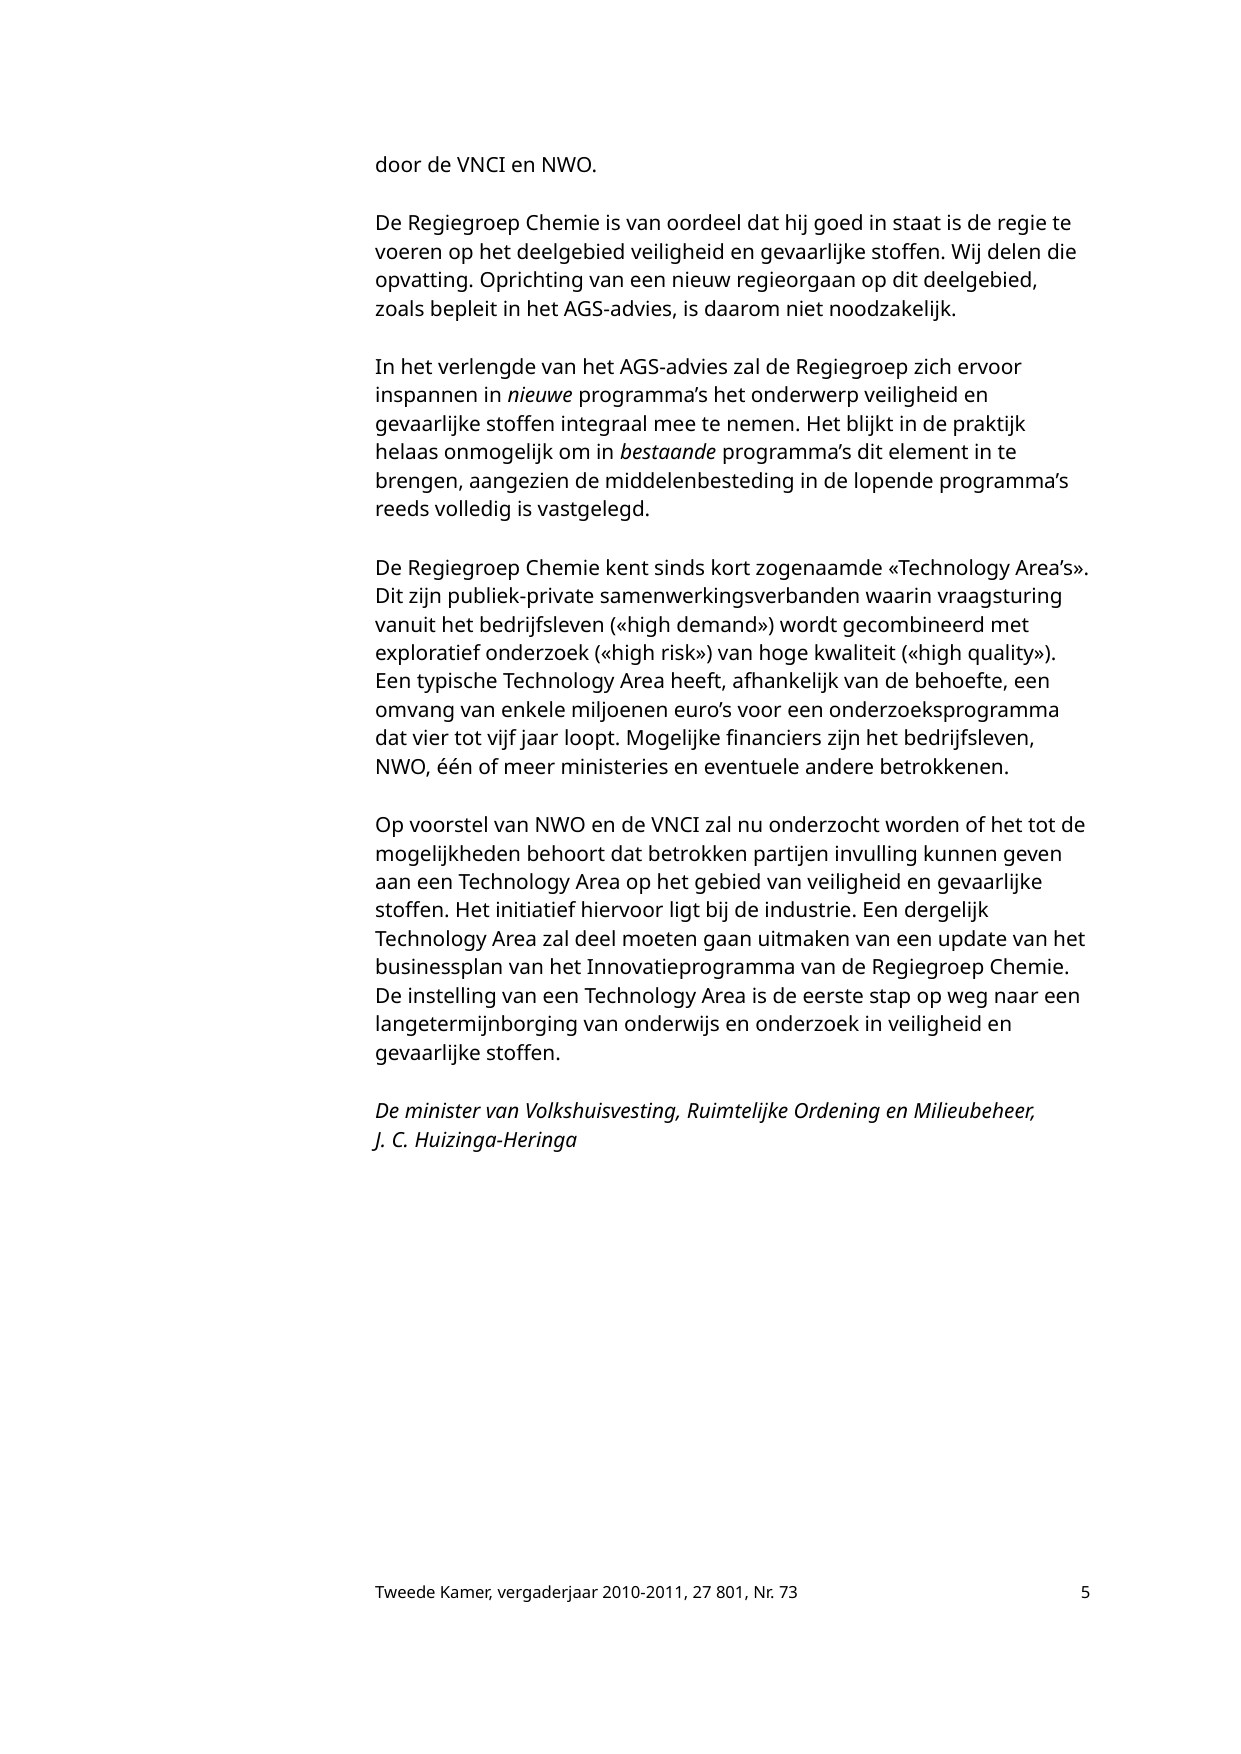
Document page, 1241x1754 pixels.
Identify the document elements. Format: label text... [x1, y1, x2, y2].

text De minister van Volkshuisvesting, Ruimtelijke Ordening en Milieubeheer, [375, 1096, 1090, 1125]
text J. C. Huizinga-Heringa [375, 1125, 1090, 1153]
text De Regiegroep Chemie kent sinds kort zogenaamde «Technology Area’s». Dit zijn publiek-private samenwerkingsverbanden waarin vraagsturing vanuit het bedrijfsleven («high demand») wordt gecombineerd met exploratief onderzoek («high risk») van hoge kwaliteit («high quality»). Een typische Technology Area heeft, afhankelijk van de behoefte, een omvang van enkele miljoenen euro’s voor een onderzoeksprogramma dat vier tot vijf jaar loopt. Mogelijke financiers zijn het bedrijfsleven, NWO, één of meer ministeries en eventuele andere betrokkenen. [375, 553, 1090, 780]
text door de VNCI en NWO. [375, 150, 1090, 178]
text In het verlengde van het AGS-advies zal de Regiegroep zich ervoor inspannen in nieuwe programma’s het onderwerp veiligheid en gevaarlijke stoffen integraal mee te nemen. Het blijkt in de praktijk helaas onmogelijk om in bestaande programma’s dit element in te brengen, aangezien de middelenbesteding in de lopende programma’s reeds volledig is vastgelegd. [375, 352, 1090, 523]
text Op voorstel van NWO en de VNCI zal nu onderzocht worden of het tot de mogelijkheden behoort dat betrokken partijen invulling kunnen geven aan een Technology Area op het gebied van veiligheid en gevaarlijke stoffen. Het initiatief hiervoor ligt bij de industrie. Een dergelijk Technology Area zal deel moeten gaan uitmaken van een update van het businessplan van het Innovatieprogramma van de Regiegroep Chemie. De instelling van een Technology Area is de eerste stap op weg naar een langetermijnborging van onderwijs en onderzoek in veiligheid en gevaarlijke stoffen. [375, 810, 1090, 1066]
text De Regiegroep Chemie is van oordeel dat hij goed in staat is de regie te voeren op het deelgebied veiligheid en gevaarlijke stoffen. Wij delen die opvatting. Oprichting van een nieuw regieorgaan op dit deelgebied, zoals bepleit in het AGS-advies, is daarom niet noodzakelijk. [375, 208, 1090, 322]
